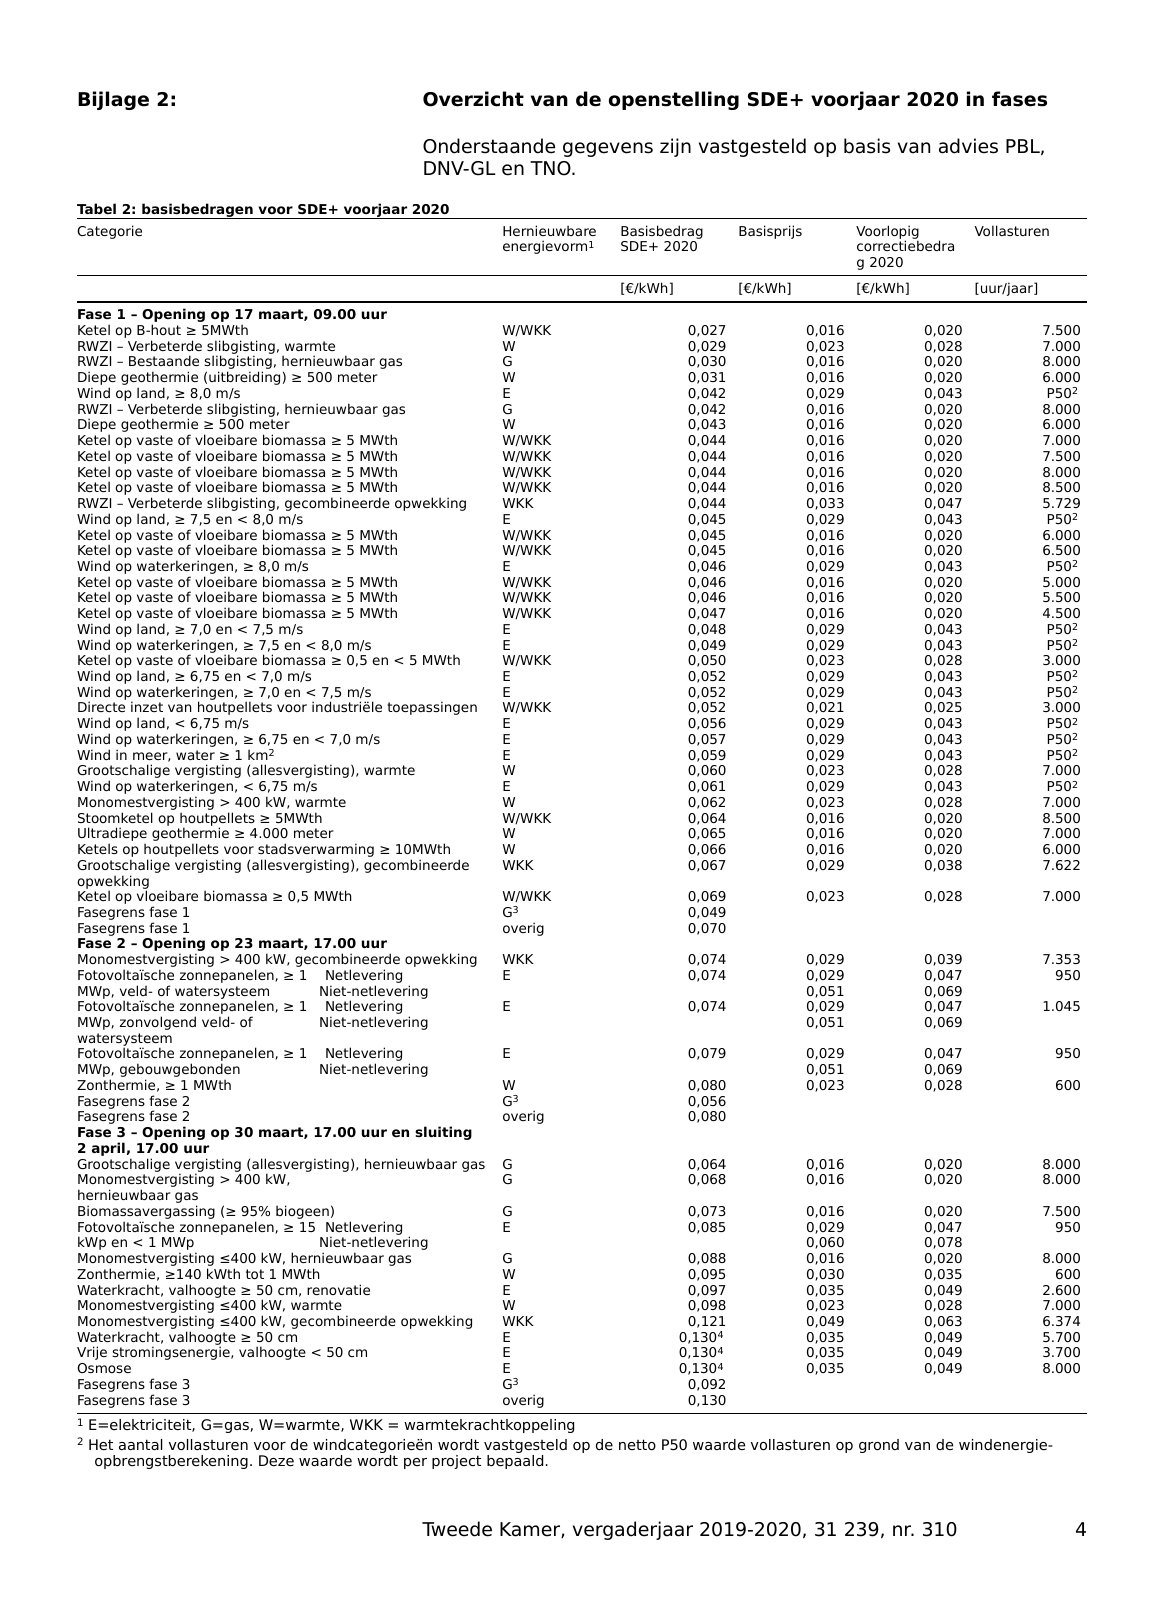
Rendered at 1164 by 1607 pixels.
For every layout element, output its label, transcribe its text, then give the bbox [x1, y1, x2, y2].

table_cell 2.600 [969, 1282, 1087, 1298]
table_cell 0,028 [850, 1078, 968, 1093]
table_cell 0,029 [732, 779, 850, 795]
table_cell 0,043 [614, 417, 732, 433]
table_cell G [496, 1172, 614, 1204]
table_cell 0,069 [850, 1015, 968, 1046]
table_cell Wind op land, ≥ 6,75 en < 7,0 m/s [77, 669, 496, 684]
table_cell 5.729 [969, 496, 1087, 512]
table_cell [496, 276, 614, 301]
table_cell [77, 276, 496, 301]
table_cell 0,028 [850, 339, 968, 354]
table_cell G3 [496, 1094, 614, 1109]
table_cell WKK [496, 858, 614, 889]
table_cell Ketel op vaste of vloeibare biomassa ≥ 5 MWth [77, 449, 496, 464]
table_cell E [496, 512, 614, 527]
table_cell 8.500 [969, 480, 1087, 496]
table_cell 7.000 [969, 889, 1087, 905]
table_cell 8.000 [969, 1361, 1087, 1377]
table_cell 0,063 [850, 1314, 968, 1329]
table_cell 0,020 [850, 1172, 968, 1204]
table_cell 0,044 [614, 433, 732, 449]
table_cell 0,088 [614, 1251, 732, 1267]
table_cell Waterkracht, valhoogte ≥ 50 cm, renovatie [77, 1282, 496, 1298]
table_cell 0,020 [850, 433, 968, 449]
table_cell 0,020 [850, 810, 968, 826]
table_cell Ketel op vaste of vloeibare biomassa ≥ 5 MWth [77, 464, 496, 480]
table_cell W/WKK [496, 700, 614, 716]
table_cell E [496, 748, 614, 763]
table_cell 0,044 [614, 480, 732, 496]
table_cell [969, 1109, 1087, 1125]
table_cell Ketel op vaste of vloeibare biomassa ≥ 5 MWth [77, 575, 496, 590]
table_cell Netlevering [319, 999, 496, 1015]
table_cell 0,059 [614, 748, 732, 763]
table_cell 0,016 [732, 417, 850, 433]
table_cell Waterkracht, valhoogte ≥ 50 cm [77, 1330, 496, 1345]
table_cell 0,079 [614, 1046, 732, 1078]
table_cell 0,060 [614, 763, 732, 779]
table_cell W/WKK [496, 527, 614, 543]
table_cell 0,029 [732, 1046, 850, 1062]
table_cell W/WKK [496, 323, 614, 338]
table_cell 0,043 [850, 638, 968, 653]
table_cell [614, 1125, 732, 1156]
table_cell 0,092 [614, 1377, 732, 1392]
table_cell Diepe geothermie (uitbreiding) ≥ 500 meter [77, 370, 496, 386]
table_cell 7.500 [969, 323, 1087, 338]
table_cell E [496, 1330, 614, 1345]
table_cell overig [496, 1393, 614, 1413]
table_cell 0,049 [732, 1314, 850, 1329]
table_cell P502 [969, 386, 1087, 401]
table_cell 7.353 [969, 952, 1087, 968]
table_cell 0,016 [732, 543, 850, 559]
table_cell 0,028 [850, 653, 968, 669]
table_cell 0,020 [850, 323, 968, 338]
table_cell 0,016 [732, 842, 850, 858]
table_cell Ketel op B-hout ≥ 5MWth [77, 323, 496, 338]
table_cell 0,035 [732, 1330, 850, 1345]
table_cell 0,029 [732, 1219, 850, 1235]
table_cell 0,080 [614, 1109, 732, 1125]
table_cell 600 [969, 1078, 1087, 1093]
table_cell 0,016 [732, 527, 850, 543]
table_cell 0,048 [614, 622, 732, 637]
table_cell 0,031 [614, 370, 732, 386]
table_cell 0,052 [614, 700, 732, 716]
table_cell 0,045 [614, 527, 732, 543]
table_cell 0,095 [614, 1267, 732, 1282]
table_cell Niet-netlevering [319, 1235, 496, 1251]
table_cell 0,020 [850, 354, 968, 370]
table_cell [850, 1125, 968, 1156]
table_cell 8.000 [969, 464, 1087, 480]
table_cell Fotovoltaïsche zonnepanelen, ≥ 1 MWp, gebouwgebonden [77, 1046, 319, 1078]
table_cell 0,038 [850, 858, 968, 889]
table_cell Fotovoltaïsche zonnepanelen, ≥ 15 kWp en < 1 MWp [77, 1219, 319, 1251]
table_cell W [496, 763, 614, 779]
table_cell 8.000 [969, 1156, 1087, 1172]
table_cell 7.000 [969, 826, 1087, 842]
table_cell 0,044 [614, 449, 732, 464]
table_cell 0,021 [732, 700, 850, 716]
table_cell 0,069 [850, 1062, 968, 1078]
table_cell E [496, 968, 614, 999]
table_cell 0,043 [850, 512, 968, 527]
table_cell 0,029 [732, 732, 850, 747]
table_cell 3.000 [969, 653, 1087, 669]
table_cell 0,078 [850, 1235, 968, 1251]
table_cell RWZI – Verbeterde slibgisting, warmte [77, 339, 496, 354]
table_cell 0,051 [732, 984, 850, 999]
table_cell 0,051 [732, 1062, 850, 1078]
table_cell 0,035 [732, 1345, 850, 1361]
table_cell Wind op waterkeringen, ≥ 7,5 en < 8,0 m/s [77, 638, 496, 653]
table_cell E [496, 685, 614, 700]
table_cell G [496, 1156, 614, 1172]
table_cell 0,047 [850, 496, 968, 512]
table_cell Fase 3 – Opening op 30 maart, 17.00 uur en sluiting 2 april, 17.00 uur [77, 1125, 496, 1156]
table_cell 0,035 [732, 1361, 850, 1377]
table_cell 0,067 [614, 858, 732, 889]
table_cell 7.000 [969, 763, 1087, 779]
table_cell 7.500 [969, 449, 1087, 464]
table_cell 0,047 [614, 606, 732, 622]
table_cell overig [496, 1109, 614, 1125]
table_cell RWZI – Verbeterde slibgisting, hernieuwbaar gas [77, 401, 496, 417]
table_cell 0,044 [614, 464, 732, 480]
table_cell 0,051 [732, 1015, 850, 1046]
table_cell Niet-netlevering [319, 1062, 496, 1078]
table_cell W/WKK [496, 590, 614, 606]
table_cell RWZI – Verbeterde slibgisting, gecombineerde opwekking [77, 496, 496, 512]
table_cell 0,028 [850, 763, 968, 779]
table_cell W/WKK [496, 606, 614, 622]
table_cell 0,130 [614, 1393, 732, 1413]
table_cell W/WKK [496, 449, 614, 464]
table_cell 0,027 [614, 323, 732, 338]
table_cell [969, 1094, 1087, 1109]
table_cell Monomestvergisting ≤400 kW, gecombineerde opwekking [77, 1314, 496, 1329]
table_cell Fasegrens fase 1 [77, 905, 496, 921]
table_cell P502 [969, 748, 1087, 763]
table_cell Wind op land, ≥ 8,0 m/s [77, 386, 496, 401]
table_cell [732, 905, 850, 921]
table_cell 0,049 [614, 638, 732, 653]
table_cell Zonthermie, ≥ 1 MWth [77, 1078, 496, 1093]
table_cell 0,064 [614, 1156, 732, 1172]
table_cell 6.500 [969, 543, 1087, 559]
table_cell 0,029 [732, 968, 850, 983]
table_cell 0,016 [732, 1172, 850, 1204]
table_cell 0,016 [732, 480, 850, 496]
table_cell 8.000 [969, 1172, 1087, 1204]
table_cell 0,042 [614, 386, 732, 401]
table_cell 0,043 [850, 559, 968, 574]
table_cell 0,016 [732, 810, 850, 826]
table_cell 0,020 [850, 842, 968, 858]
table_cell Niet-netlevering [319, 984, 496, 999]
table_cell 0,020 [850, 606, 968, 622]
table_cell 0,029 [732, 952, 850, 968]
table_cell 0,020 [850, 1251, 968, 1267]
table_cell 0,029 [732, 386, 850, 401]
table_cell [496, 1125, 614, 1156]
table_cell 6.000 [969, 370, 1087, 386]
table_cell 0,016 [732, 323, 850, 338]
table_cell 3.700 [969, 1345, 1087, 1361]
table_cell E [496, 732, 614, 747]
table_cell Monomestvergisting ≤400 kW, hernieuwbaar gas [77, 1251, 496, 1267]
table_cell 0,016 [732, 606, 850, 622]
table_cell E [496, 559, 614, 574]
table_cell RWZI – Bestaande slibgisting, hernieuwbaar gas [77, 354, 496, 370]
table_cell 4.500 [969, 606, 1087, 622]
table_cell 5.500 [969, 590, 1087, 606]
table_cell WKK [496, 1314, 614, 1329]
table_cell Wind op waterkeringen, ≥ 8,0 m/s [77, 559, 496, 574]
table_cell 0,047 [850, 999, 968, 1015]
table_cell Wind op waterkeringen, ≥ 6,75 en < 7,0 m/s [77, 732, 496, 747]
table_cell [732, 1393, 850, 1413]
table_cell overig [496, 921, 614, 936]
table_cell 0,029 [732, 669, 850, 684]
table_cell [€/kWh] [850, 276, 968, 301]
table_cell 0,049 [850, 1361, 968, 1377]
table_cell 0,029 [732, 716, 850, 732]
table_cell G [496, 401, 614, 417]
table_cell 950 [969, 1219, 1087, 1251]
table_cell 600 [969, 1267, 1087, 1282]
table_cell 0,020 [850, 1204, 968, 1219]
table_cell 0,025 [850, 700, 968, 716]
table_cell 0,016 [732, 433, 850, 449]
table_cell G3 [496, 905, 614, 921]
table_cell Ketel op vaste of vloeibare biomassa ≥ 0,5 en < 5 MWth [77, 653, 496, 669]
table_cell 0,070 [614, 921, 732, 936]
table_cell W/WKK [496, 575, 614, 590]
table_cell Wind op land, ≥ 7,5 en < 8,0 m/s [77, 512, 496, 527]
table_cell 0,039 [850, 952, 968, 968]
table_cell Ketel op vloeibare biomassa ≥ 0,5 MWth [77, 889, 496, 905]
table_cell Voorlopig correctiebedrag 2020 [850, 219, 968, 275]
table_cell E [496, 1046, 614, 1078]
table_cell 0,085 [614, 1219, 732, 1251]
table_cell Ketel op vaste of vloeibare biomassa ≥ 5 MWth [77, 527, 496, 543]
table_cell 0,016 [732, 826, 850, 842]
table_cell 6.000 [969, 417, 1087, 433]
table_cell 0,023 [732, 1078, 850, 1093]
table_cell 0,028 [850, 889, 968, 905]
table_cell 0,043 [850, 622, 968, 637]
table_cell 0,080 [614, 1078, 732, 1093]
table_cell P502 [969, 638, 1087, 653]
table_cell Fase 1 – Opening op 17 maart, 09.00 uur [77, 303, 1087, 323]
table_cell 0,098 [614, 1298, 732, 1314]
table_cell 0,049 [850, 1345, 968, 1361]
table_cell Fase 2 – Opening op 23 maart, 17.00 uur [77, 936, 1087, 952]
table_cell 0,016 [732, 590, 850, 606]
table_cell 0,047 [850, 968, 968, 983]
table_cell [732, 921, 850, 936]
table_cell Fotovoltaïsche zonnepanelen, ≥ 1 MWp, veld- of watersysteem [77, 968, 319, 999]
table_cell [€/kWh] [732, 276, 850, 301]
table_cell Fasegrens fase 1 [77, 921, 496, 936]
table_cell 0,016 [732, 464, 850, 480]
table_cell WKK [496, 496, 614, 512]
table_cell 0,049 [614, 905, 732, 921]
table_cell E [496, 638, 614, 653]
table_cell 0,1304 [614, 1361, 732, 1377]
table_cell Ketel op vaste of vloeibare biomassa ≥ 5 MWth [77, 590, 496, 606]
table_cell 0,121 [614, 1314, 732, 1329]
subtitle Bijlage 2: Overzicht van de openstelling SDE+ voorjaar 2020 in fases [77, 89, 1087, 111]
table_cell 0,020 [850, 1156, 968, 1172]
table_cell W/WKK [496, 889, 614, 905]
table_cell 8.000 [969, 401, 1087, 417]
table_cell [850, 921, 968, 936]
table_cell Wind op waterkeringen, ≥ 7,0 en < 7,5 m/s [77, 685, 496, 700]
table_cell E [496, 669, 614, 684]
table_cell 0,020 [850, 826, 968, 842]
table_cell W [496, 1298, 614, 1314]
table_cell [850, 905, 968, 921]
table_cell 7.000 [969, 795, 1087, 810]
table_cell Vollasturen [969, 219, 1087, 275]
table_cell P502 [969, 779, 1087, 795]
table_cell Monomestvergisting > 400 kW, warmte [77, 795, 496, 810]
table_cell Hernieuwbare energievorm1 [496, 219, 614, 275]
table_cell 0,020 [850, 417, 968, 433]
table_cell 0,073 [614, 1204, 732, 1219]
table_cell 0,043 [850, 716, 968, 732]
table_cell Ketels op houtpellets voor stadsverwarming ≥ 10MWth [77, 842, 496, 858]
table_cell 0,028 [850, 795, 968, 810]
table_cell [969, 921, 1087, 936]
table_cell 0,056 [614, 716, 732, 732]
table_cell 6.374 [969, 1314, 1087, 1329]
table_cell 0,020 [850, 590, 968, 606]
table_cell [850, 1393, 968, 1413]
table_cell [969, 1393, 1087, 1413]
table_cell 7.000 [969, 1298, 1087, 1314]
table_cell G [496, 1251, 614, 1267]
table_cell 0,035 [732, 1282, 850, 1298]
table_cell 0,057 [614, 732, 732, 747]
table_cell 0,020 [850, 543, 968, 559]
table_cell Netlevering [319, 1219, 496, 1235]
table_cell 0,016 [732, 1204, 850, 1219]
table_cell Niet-netlevering [319, 1015, 496, 1046]
table_cell 0,029 [732, 559, 850, 574]
table_cell [850, 1094, 968, 1109]
table_cell 950 [969, 1046, 1087, 1078]
table_cell 0,061 [614, 779, 732, 795]
table_cell W [496, 795, 614, 810]
table_cell 0,1304 [614, 1330, 732, 1345]
table_cell 0,023 [732, 889, 850, 905]
table_cell W [496, 339, 614, 354]
table_cell 8.500 [969, 810, 1087, 826]
table_cell 7.500 [969, 1204, 1087, 1219]
table_cell 8.000 [969, 354, 1087, 370]
table_cell W/WKK [496, 480, 614, 496]
table_cell 7.000 [969, 433, 1087, 449]
table_cell 0,029 [732, 512, 850, 527]
table_cell 0,068 [614, 1172, 732, 1204]
table_cell Basisbedrag SDE+ 2020 [614, 219, 732, 275]
table_cell Ketel op vaste of vloeibare biomassa ≥ 5 MWth [77, 606, 496, 622]
table_cell 950 [969, 968, 1087, 999]
table_cell 0,1304 [614, 1345, 732, 1361]
table_cell Fotovoltaïsche zonnepanelen, ≥ 1 MWp, zonvolgend veld- of watersysteem [77, 999, 319, 1046]
table_cell Ultradiepe geothermie ≥ 4.000 meter [77, 826, 496, 842]
table_cell P502 [969, 669, 1087, 684]
table_cell 0,074 [614, 999, 732, 1046]
table_cell 0,043 [850, 748, 968, 763]
table_cell P502 [969, 685, 1087, 700]
table_cell 0,020 [850, 527, 968, 543]
table_cell [732, 1125, 850, 1156]
table_cell P502 [969, 732, 1087, 747]
table_cell [732, 1094, 850, 1109]
table_cell Ketel op vaste of vloeibare biomassa ≥ 5 MWth [77, 480, 496, 496]
table_cell 3.000 [969, 700, 1087, 716]
table_cell E [496, 716, 614, 732]
table_cell 0,023 [732, 795, 850, 810]
table_cell Fasegrens fase 3 [77, 1393, 496, 1413]
table_cell Grootschalige vergisting (allesvergisting), gecombineerde opwekking [77, 858, 496, 889]
table_cell 6.000 [969, 842, 1087, 858]
table_cell Grootschalige vergisting (allesvergisting), warmte [77, 763, 496, 779]
table_cell Fasegrens fase 2 [77, 1109, 496, 1125]
table_cell 0,062 [614, 795, 732, 810]
table_cell Monomestvergisting > 400 kW, hernieuwbaar gas [77, 1172, 496, 1204]
table_cell 5.700 [969, 1330, 1087, 1345]
table_cell 0,016 [732, 370, 850, 386]
table_cell W [496, 826, 614, 842]
table_cell 0,074 [614, 952, 732, 968]
table_cell 0,023 [732, 1298, 850, 1314]
table_cell Wind in meer, water ≥ 1 km2 [77, 748, 496, 763]
table_cell P502 [969, 512, 1087, 527]
table_cell W/WKK [496, 653, 614, 669]
table_cell E [496, 1282, 614, 1298]
table_cell W [496, 1267, 614, 1282]
table_cell W [496, 1078, 614, 1093]
table_cell Biomassavergassing (≥ 95% biogeen) [77, 1204, 496, 1219]
table_cell E [496, 1361, 614, 1377]
table_cell Directe inzet van houtpellets voor industriële toepassingen [77, 700, 496, 716]
table_cell 0,043 [850, 732, 968, 747]
table_cell 0,020 [850, 370, 968, 386]
table_cell 0,023 [732, 339, 850, 354]
table_cell Ketel op vaste of vloeibare biomassa ≥ 5 MWth [77, 543, 496, 559]
table_cell Categorie [77, 219, 496, 275]
table_cell E [496, 622, 614, 637]
table_cell W [496, 370, 614, 386]
table_cell 0,047 [850, 1219, 968, 1235]
table_cell [969, 1377, 1087, 1392]
table_cell Stoomketel op houtpellets ≥ 5MWth [77, 810, 496, 826]
table_cell 0,097 [614, 1282, 732, 1298]
table_header Tabel 2: basisbedragen voor SDE+ voorjaar 2020 [77, 202, 1087, 218]
table_cell 0,052 [614, 685, 732, 700]
table_cell 0,046 [614, 559, 732, 574]
table_cell [850, 1109, 968, 1125]
table_cell 0,043 [850, 669, 968, 684]
table_cell 0,029 [732, 638, 850, 653]
table_cell 0,044 [614, 496, 732, 512]
table_cell 0,030 [732, 1267, 850, 1282]
table_cell W/WKK [496, 464, 614, 480]
table_cell Vrije stromingsenergie, valhoogte < 50 cm [77, 1345, 496, 1361]
table_cell Diepe geothermie ≥ 500 meter [77, 417, 496, 433]
table_cell Ketel op vaste of vloeibare biomassa ≥ 5 MWth [77, 433, 496, 449]
table_cell 0,043 [850, 386, 968, 401]
table_cell 0,029 [732, 748, 850, 763]
table_cell 6.000 [969, 527, 1087, 543]
table_cell W/WKK [496, 433, 614, 449]
table_cell [€/kWh] [614, 276, 732, 301]
table_cell Osmose [77, 1361, 496, 1377]
table_cell G3 [496, 1377, 614, 1392]
table_cell [969, 1125, 1087, 1156]
table_cell 0,064 [614, 810, 732, 826]
table_cell [732, 1377, 850, 1392]
table_cell 0,029 [732, 622, 850, 637]
table_cell 0,045 [614, 543, 732, 559]
table_cell 0,065 [614, 826, 732, 842]
table_cell 0,050 [614, 653, 732, 669]
table_cell 7.000 [969, 339, 1087, 354]
table_cell 5.000 [969, 575, 1087, 590]
table_cell 0,056 [614, 1094, 732, 1109]
table_cell 0,020 [850, 575, 968, 590]
table_cell Monomestvergisting ≤400 kW, warmte [77, 1298, 496, 1314]
table_cell WKK [496, 952, 614, 968]
table_cell 0,074 [614, 968, 732, 999]
table_cell W/WKK [496, 543, 614, 559]
table_cell Grootschalige vergisting (allesvergisting), hernieuwbaar gas [77, 1156, 496, 1172]
table_cell 0,046 [614, 575, 732, 590]
table_cell 0,016 [732, 1156, 850, 1172]
table_cell 0,049 [850, 1282, 968, 1298]
table_cell 0,060 [732, 1235, 850, 1251]
table_cell 0,046 [614, 590, 732, 606]
table_cell P502 [969, 716, 1087, 732]
table_cell [732, 1109, 850, 1125]
table_cell 7.622 [969, 858, 1087, 889]
table_cell 0,029 [732, 858, 850, 889]
table_cell 0,023 [732, 653, 850, 669]
table_cell E [496, 779, 614, 795]
table_cell Monomestvergisting > 400 kW, gecombineerde opwekking [77, 952, 496, 968]
table_cell Netlevering [319, 1046, 496, 1062]
table_cell 1 E=elektriciteit, G=gas, W=warmte, WKK = warmtekrachtkoppeling 2 Het aantal vollasturen voor de windcategorieën wordt vastgesteld op de netto P50 waarde vollasturen op grond van de windenergie-opbrengstberekening. Deze waarde wordt per project bepaald. [77, 1414, 1087, 1470]
table_cell 0,020 [850, 464, 968, 480]
table_cell Wind op land, ≥ 7,0 en < 7,5 m/s [77, 622, 496, 637]
table_cell 8.000 [969, 1251, 1087, 1267]
table_cell 0,035 [850, 1267, 968, 1282]
table_cell 0,069 [850, 984, 968, 999]
table_cell 0,047 [850, 1046, 968, 1062]
table_cell 0,045 [614, 512, 732, 527]
table_cell Fasegrens fase 3 [77, 1377, 496, 1392]
table_cell 0,028 [850, 1298, 968, 1314]
table_cell 0,042 [614, 401, 732, 417]
table_cell [uur/jaar] [969, 276, 1087, 301]
table_cell 0,020 [850, 401, 968, 417]
table_cell 0,029 [732, 685, 850, 700]
table_cell G [496, 1204, 614, 1219]
table_cell 0,030 [614, 354, 732, 370]
table_cell 0,016 [732, 354, 850, 370]
table_cell Netlevering [319, 968, 496, 983]
table_cell Zonthermie, ≥140 kWth tot 1 MWth [77, 1267, 496, 1282]
table_cell 0,043 [850, 685, 968, 700]
table_cell 0,033 [732, 496, 850, 512]
table_cell E [496, 386, 614, 401]
table_cell 0,020 [850, 480, 968, 496]
table_cell 0,029 [732, 999, 850, 1015]
table_cell 0,029 [614, 339, 732, 354]
table_cell G [496, 354, 614, 370]
table_cell W [496, 417, 614, 433]
table_cell Wind op land, < 6,75 m/s [77, 716, 496, 732]
table_cell 0,016 [732, 401, 850, 417]
table_cell 1.045 [969, 999, 1087, 1046]
table_cell 0,069 [614, 889, 732, 905]
table_cell Basisprijs [732, 219, 850, 275]
table_cell 0,016 [732, 449, 850, 464]
table_cell W [496, 842, 614, 858]
table_cell 0,043 [850, 779, 968, 795]
table_cell 0,020 [850, 449, 968, 464]
text Onderstaande gegevens zijn vastgesteld op basis van advies PBL, DNV-GL en TNO. [422, 136, 1087, 180]
table_cell P502 [969, 559, 1087, 574]
table_cell [969, 905, 1087, 921]
table_cell 0,023 [732, 763, 850, 779]
table_cell Fasegrens fase 2 [77, 1094, 496, 1109]
table_cell E [496, 999, 614, 1046]
table_cell 0,049 [850, 1330, 968, 1345]
table_cell W/WKK [496, 810, 614, 826]
table_cell 0,016 [732, 1251, 850, 1267]
table_cell [850, 1377, 968, 1392]
table_cell E [496, 1219, 614, 1251]
table_cell 0,066 [614, 842, 732, 858]
table_cell 0,052 [614, 669, 732, 684]
table_cell Wind op waterkeringen, < 6,75 m/s [77, 779, 496, 795]
table_cell 0,016 [732, 575, 850, 590]
table_cell E [496, 1345, 614, 1361]
table_cell P502 [969, 622, 1087, 637]
